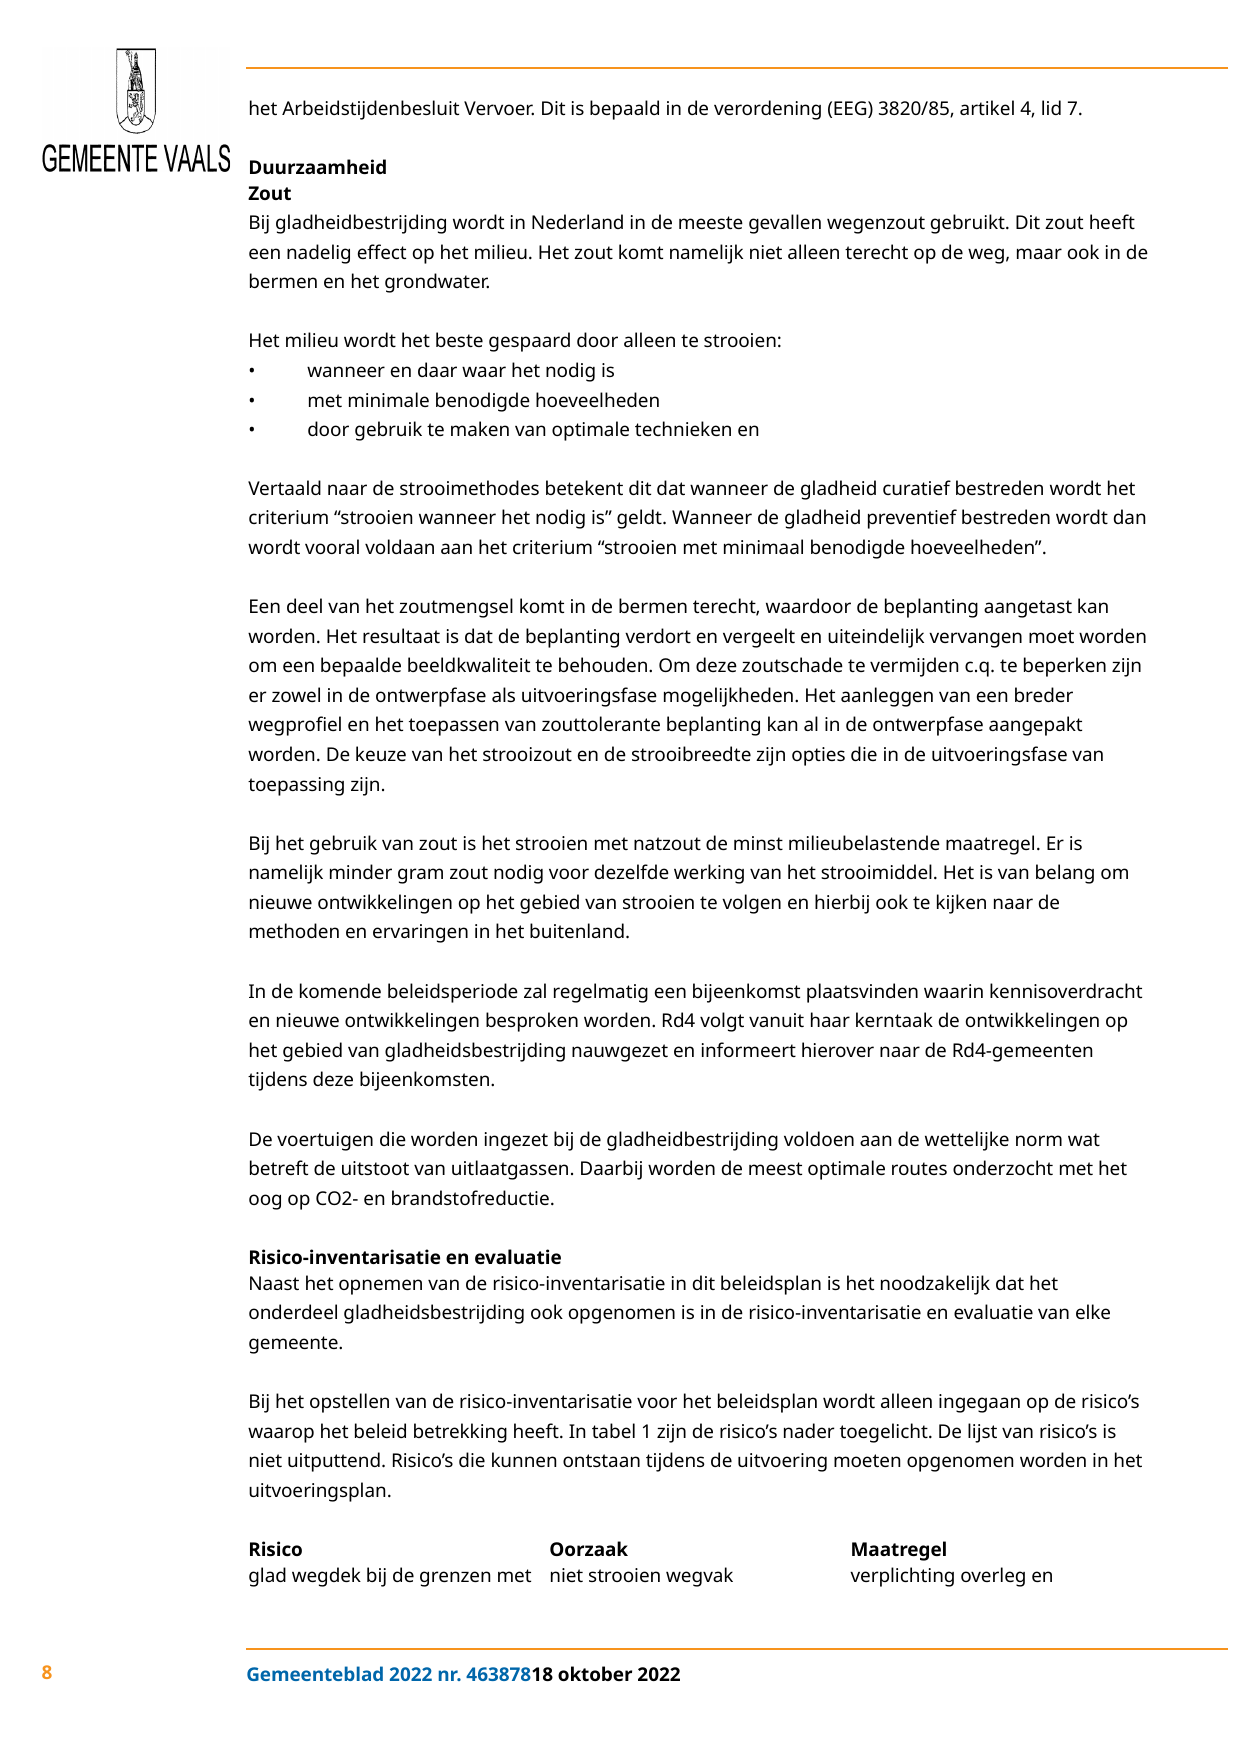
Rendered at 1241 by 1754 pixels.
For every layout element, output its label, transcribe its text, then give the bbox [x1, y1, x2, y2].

table_cell glad wegdek bij de grenzen met [248, 1562, 549, 1588]
table_cell verplichting overleg en [850, 1562, 1152, 1588]
text Vertaald naar de strooimethodes betekent dit dat wanneer de gladheid curatief bestreden wordt het criterium “strooien wanneer het nodig is” geldt. Wanneer de gladheid preventief bestreden wordt dan wordt vooral voldaan aan het criterium “strooien met minimaal benodigde hoeveelheden”. [248, 475, 1152, 560]
text Naast het opnemen van de risico-inventarisatie in dit beleidsplan is het noodzakelijk dat het onderdeel gladheidsbestrijding ook opgenomen is in de risico-inventarisatie en evaluatie van elke gemeente. [248, 1270, 1152, 1355]
table_header Het milieu wordt het beste gespaard door alleen te strooien: wanneer en daar waar het nodig is met minimale benodigde hoeveelheden door gebruik te maken van optimale technieken en [248, 328, 1152, 442]
text het Arbeidstijdenbesluit Vervoer. Dit is bepaald in de verordening (EEG) 3820/85, artikel 4, lid 7. [248, 95, 1152, 121]
text Duurzaamheid [248, 154, 1152, 180]
text Bij gladheidbestrijding wordt in Nederland in de meeste gevallen wegenzout gebruikt. Dit zout heeft een nadelig effect op het milieu. Het zout komt namelijk niet alleen terecht op de weg, maar ook in de bermen en het grondwater. [248, 209, 1152, 294]
text In de komende beleidsperiode zal regelmatig een bijeenkomst plaatsvinden waarin kennisoverdracht en nieuwe ontwikkelingen besproken worden. Rd4 volgt vanuit haar kerntaak de ontwikkelingen op het gebied van gladheidsbestrijding nauwgezet en informeert hierover naar de Rd4-gemeenten tijdens deze bijeenkomsten. [248, 978, 1152, 1092]
table_header Risico [248, 1536, 549, 1562]
text De voertuigen die worden ingezet bij de gladheidbestrijding voldoen aan de wettelijke norm wat betreft de uitstoot van uitlaatgassen. Daarbij worden de meest optimale routes onderzocht met het oog op CO2- en brandstofreductie. [248, 1126, 1152, 1211]
table_header Maatregel [850, 1536, 1152, 1562]
picture [41, 47, 231, 172]
text Een deel van het zoutmengsel komt in de bermen terecht, waardoor de beplanting aangetast kan worden. Het resultaat is dat de beplanting verdort en vergeelt en uiteindelijk vervangen moet worden om een bepaalde beeldkwaliteit te behouden. Om deze zoutschade te vermijden c.q. te beperken zijn er zowel in de ontwerpfase als uitvoeringsfase mogelijkheden. Het aanleggen van een breder wegprofiel en het toepassen van zouttolerante beplanting kan al in de ontwerpfase aangepakt worden. De keuze van het strooizout en de strooibreedte zijn opties die in de uitvoeringsfase van toepassing zijn. [248, 593, 1152, 797]
text Bij het gebruik van zout is het strooien met natzout de minst milieubelastende maatregel. Er is namelijk minder gram zout nodig voor dezelfde werking van het strooimiddel. Het is van belang om nieuwe ontwikkelingen op het gebied van strooien te volgen en hierbij ook te kijken naar de methoden en ervaringen in het buitenland. [248, 830, 1152, 944]
table_cell niet strooien wegvak [549, 1562, 850, 1588]
text Risico-inventarisatie en evaluatie [248, 1244, 1152, 1270]
text Zout [248, 180, 1152, 205]
text Bij het opstellen van de risico-inventarisatie voor het beleidsplan wordt alleen ingegaan op de risico’s waarop het beleid betrekking heeft. In tabel 1 zijn de risico’s nader toegelicht. De lijst van risico’s is niet uitputtend. Risico’s die kunnen ontstaan tijdens de uitvoering moeten opgenomen worden in het uitvoeringsplan. [248, 1388, 1152, 1503]
table_header Oorzaak [549, 1536, 850, 1562]
